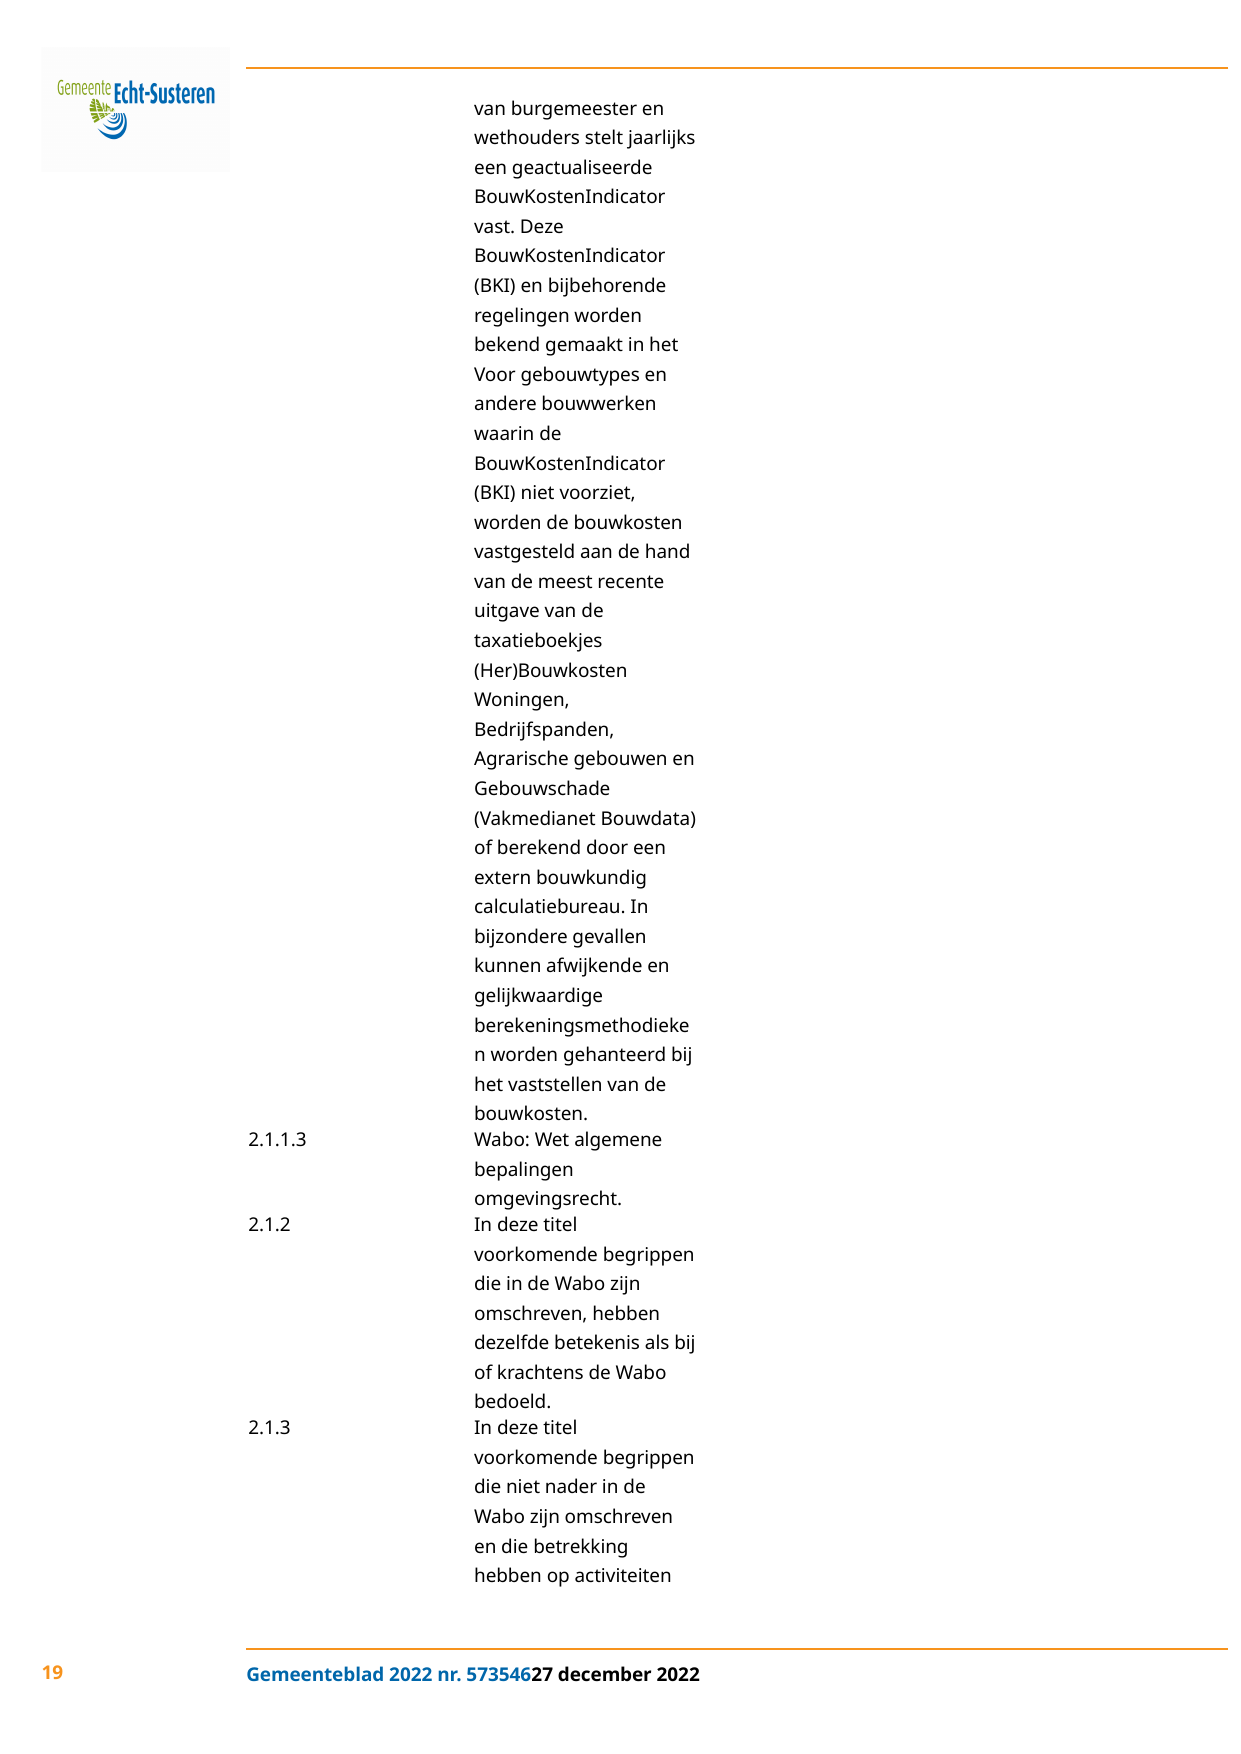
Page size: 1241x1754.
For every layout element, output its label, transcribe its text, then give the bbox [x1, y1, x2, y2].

table_cell [926, 1211, 1152, 1414]
table_cell [700, 1211, 926, 1414]
table_cell [248, 95, 474, 1126]
table_cell In deze titel voorkomende begrippen die niet nader in de Wabo zijn omschreven en die betrekking hebben op activiteiten [474, 1415, 700, 1588]
table_cell [926, 95, 1152, 1126]
table_cell [700, 95, 926, 1126]
table_cell [700, 1126, 926, 1211]
table_cell van burgemeester en wethouders stelt jaarlijks een geactualiseerde BouwKostenIndicator vast. Deze BouwKostenIndicator (BKI) en bijbehorende regelingen worden bekend gemaakt in het Voor gebouwtypes en andere bouwwerken waarin de BouwKostenIndicator (BKI) niet voorziet, worden de bouwkosten vastgesteld aan de hand van de meest recente uitgave van de taxatieboekjes (Her)Bouwkosten Woningen, Bedrijfspanden, Agrarische gebouwen en Gebouwschade (Vakmedianet Bouwdata) of berekend door een extern bouwkundig calculatiebureau. In bijzondere gevallen kunnen afwijkende en gelijkwaardige berekeningsmethodieken worden gehanteerd bij het vaststellen van de bouwkosten. [474, 95, 700, 1126]
table_cell 2.1.2 [248, 1211, 474, 1414]
table_cell 2.1.1.3 [248, 1126, 474, 1211]
table_cell Wabo: Wet algemene bepalingen omgevingsrecht. [474, 1126, 700, 1211]
picture [41, 47, 231, 172]
table_cell In deze titel voorkomende begrippen die in de Wabo zijn omschreven, hebben dezelfde betekenis als bij of krachtens de Wabo bedoeld. [474, 1211, 700, 1414]
table_cell [700, 1415, 926, 1588]
table_cell [926, 1126, 1152, 1211]
table_cell [926, 1415, 1152, 1588]
table_cell 2.1.3 [248, 1415, 474, 1588]
